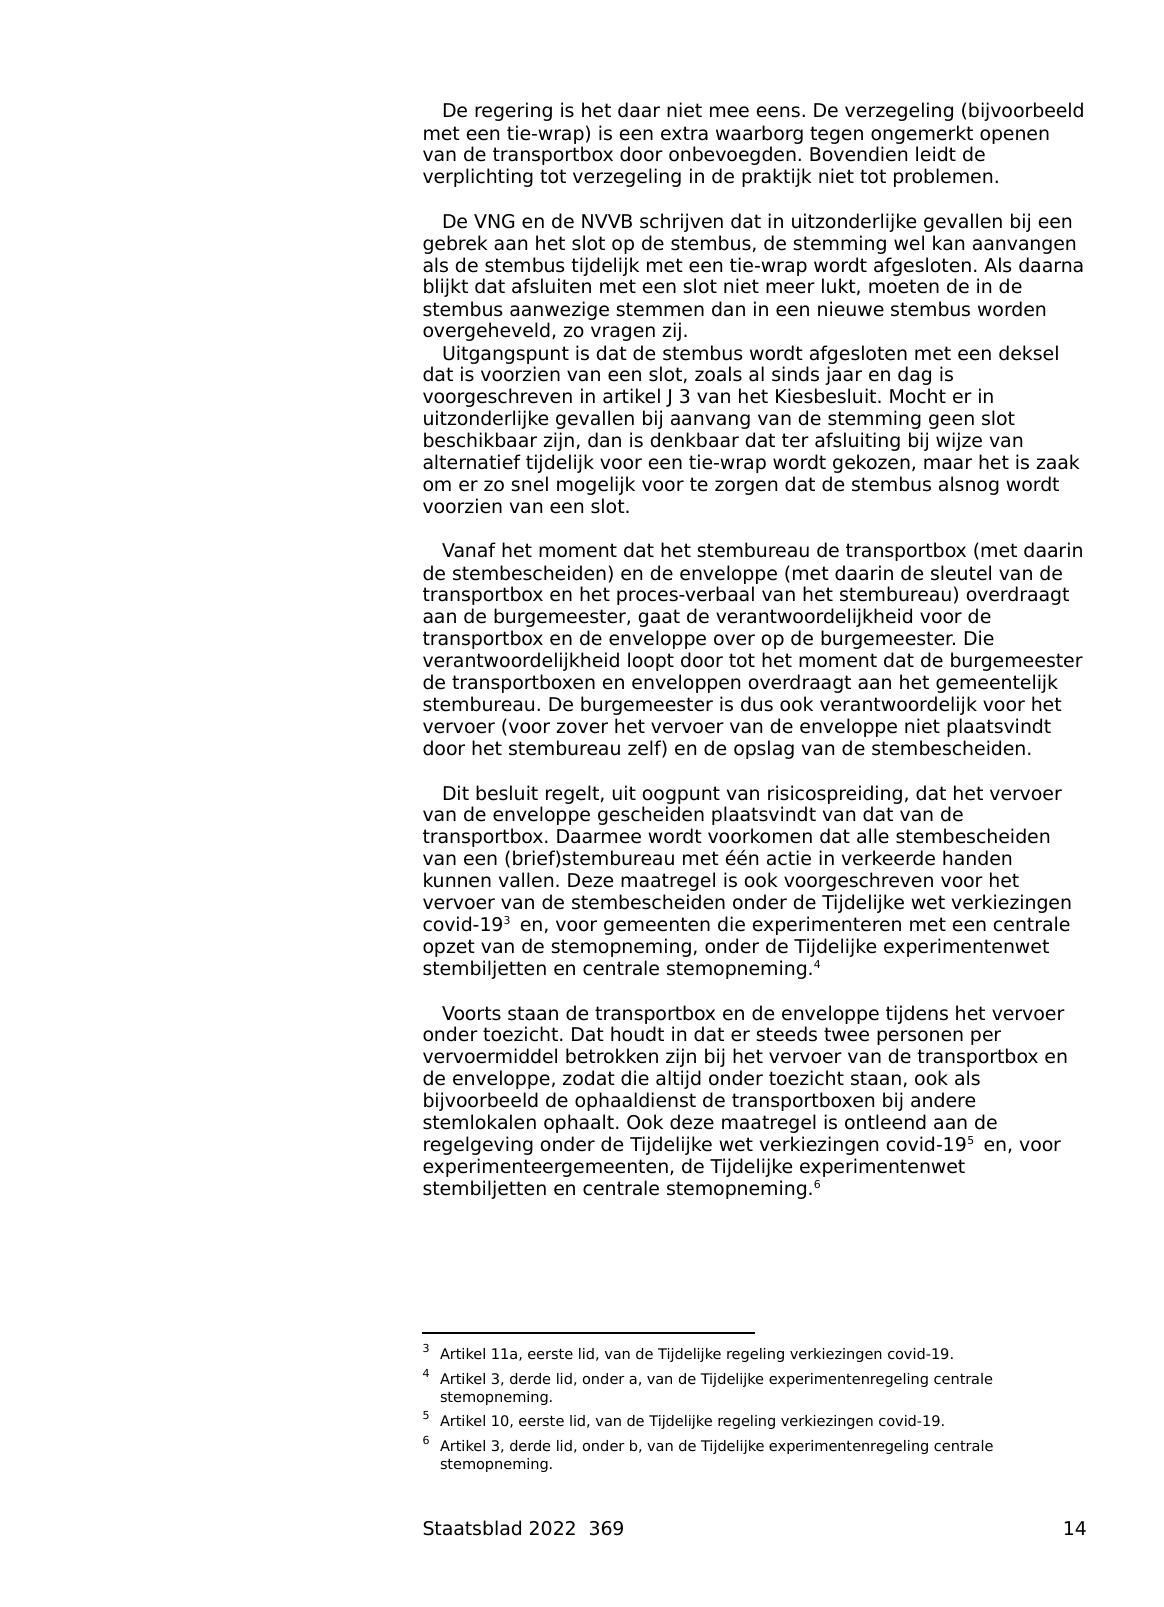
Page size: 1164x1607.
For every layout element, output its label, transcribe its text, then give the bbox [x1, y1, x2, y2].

text Artikel 3, derde lid, onder b, van de Tijdelijke experimentenregeling centrale stemopneming. [422, 1434, 1087, 1473]
text Uitgangspunt is dat de stembus wordt afgesloten met een deksel dat is voorzien van een slot, zoals al sinds jaar en dag is voorgeschreven in artikel J 3 van het Kiesbesluit. Mocht er in uitzonderlijke gevallen bij aanvang van de stemming geen slot beschikbaar zijn, dan is denkbaar dat ter afsluiting bij wijze van alternatief tijdelijk voor een tie-wrap wordt gekozen, maar het is zaak om er zo snel mogelijk voor te zorgen dat de stembus alsnog wordt voorzien van een slot. [422, 342, 1087, 518]
text De VNG en de NVVB schrijven dat in uitzonderlijke gevallen bij een gebrek aan het slot op de stembus, de stemming wel kan aanvangen als de stembus tijdelijk met een tie-wrap wordt afgesloten. Als daarna blijkt dat afsluiten met een slot niet meer lukt, moeten de in de stembus aanwezige stemmen dan in een nieuwe stembus worden overgeheveld, zo vragen zij. [422, 211, 1087, 342]
text Vanaf het moment dat het stembureau de transportbox (met daarin de stembescheiden) en de enveloppe (met daarin de sleutel van de transportbox en het proces-verbaal van het stembureau) overdraagt aan de burgemeester, gaat de verantwoordelijkheid voor de transportbox en de enveloppe over op de burgemeester. Die verantwoordelijkheid loopt door tot het moment dat de burgemeester de transportboxen en enveloppen overdraagt aan het gemeentelijk stembureau. De burgemeester is dus ook verantwoordelijk voor het vervoer (voor zover het vervoer van de enveloppe niet plaatsvindt door het stembureau zelf) en de opslag van de stembescheiden. [422, 540, 1087, 760]
text Artikel 3, derde lid, onder a, van de Tijdelijke experimentenregeling centrale stemopneming. [422, 1367, 1087, 1406]
text Dit besluit regelt, uit oogpunt van risicospreiding, dat het vervoer van de enveloppe gescheiden plaatsvindt van dat van de transportbox. Daarmee wordt voorkomen dat alle stembescheiden van een (brief)stembureau met één actie in verkeerde handen kunnen vallen. Deze maatregel is ook voorgeschreven voor het vervoer van de stembescheiden onder de Tijdelijke wet verkiezingen covid-19 en, voor gemeenten die experimenteren met een centrale opzet van de stemopneming, onder de Tijdelijke experimentenwet stembiljetten en centrale stemopneming. [422, 782, 1087, 980]
text Artikel 11a, eerste lid, van de Tijdelijke regeling verkiezingen covid-19. [422, 1342, 1087, 1364]
text Artikel 10, eerste lid, van de Tijdelijke regeling verkiezingen covid-19. [422, 1409, 1087, 1431]
text De regering is het daar niet mee eens. De verzegeling (bijvoorbeeld met een tie-wrap) is een extra waarborg tegen ongemerkt openen van de transportbox door onbevoegden. Bovendien leidt de verplichting tot verzegeling in de praktijk niet tot problemen. [422, 100, 1087, 188]
text Voorts staan de transportbox en de enveloppe tijdens het vervoer onder toezicht. Dat houdt in dat er steeds twee personen per vervoermiddel betrokken zijn bij het vervoer van de transportbox en de enveloppe, zodat die altijd onder toezicht staan, ook als bijvoorbeeld de ophaaldienst de transportboxen bij andere stemlokalen ophaalt. Ook deze maatregel is ontleend aan de regelgeving onder de Tijdelijke wet verkiezingen covid-19 en, voor experimenteergemeenten, de Tijdelijke experimentenwet stembiljetten en centrale stemopneming. [422, 1002, 1087, 1200]
